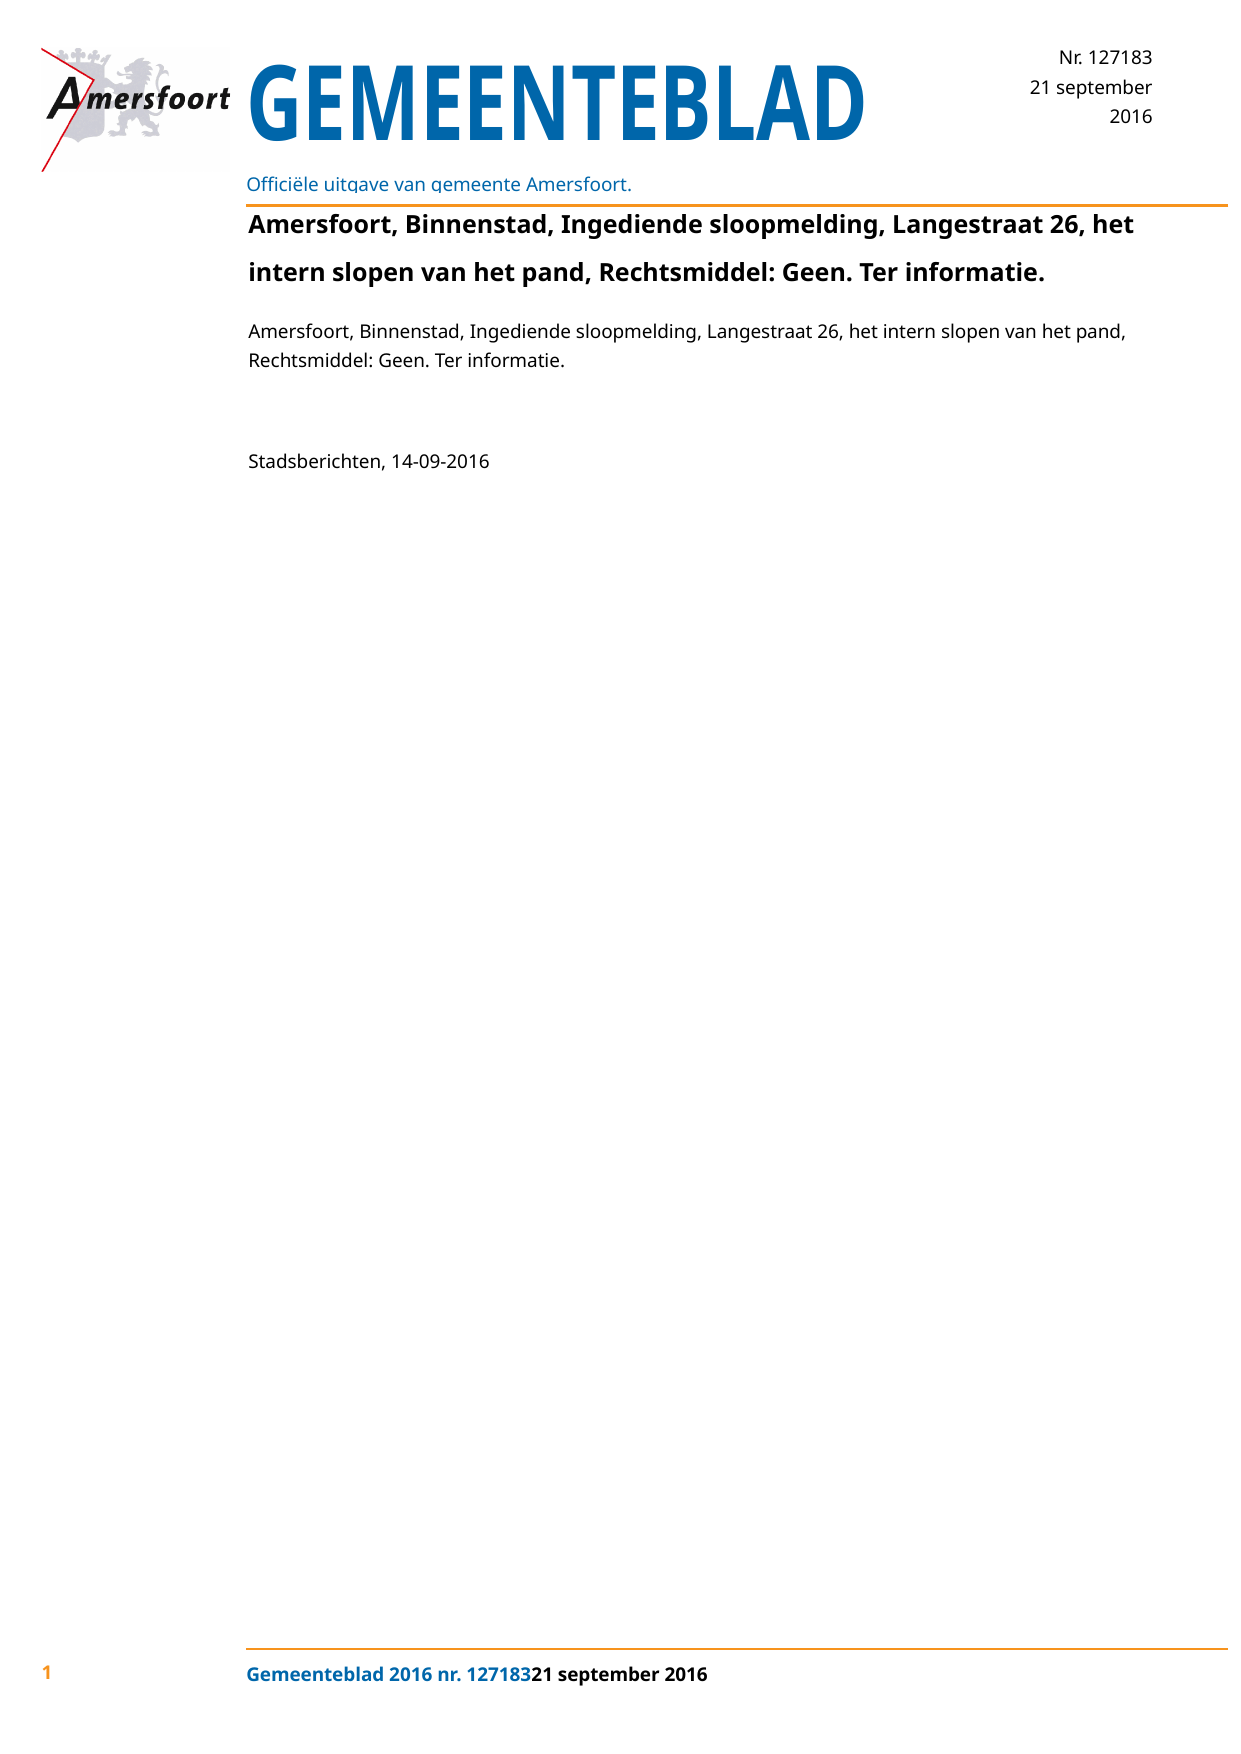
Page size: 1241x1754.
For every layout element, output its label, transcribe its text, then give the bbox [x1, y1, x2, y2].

text Amersfoort, Binnenstad, Ingediende sloopmelding, Langestraat 26, het intern slopen van het pand, Rechtsmiddel: Geen. Ter informatie. [248, 318, 1152, 373]
picture [41, 47, 231, 172]
text Amersfoort, Binnenstad, Ingediende sloopmelding, Langestraat 26, het intern slopen van het pand, Rechtsmiddel: Geen. Ter informatie. [248, 207, 1152, 288]
text Stadsberichten, 14-09-2016 [248, 448, 1152, 474]
